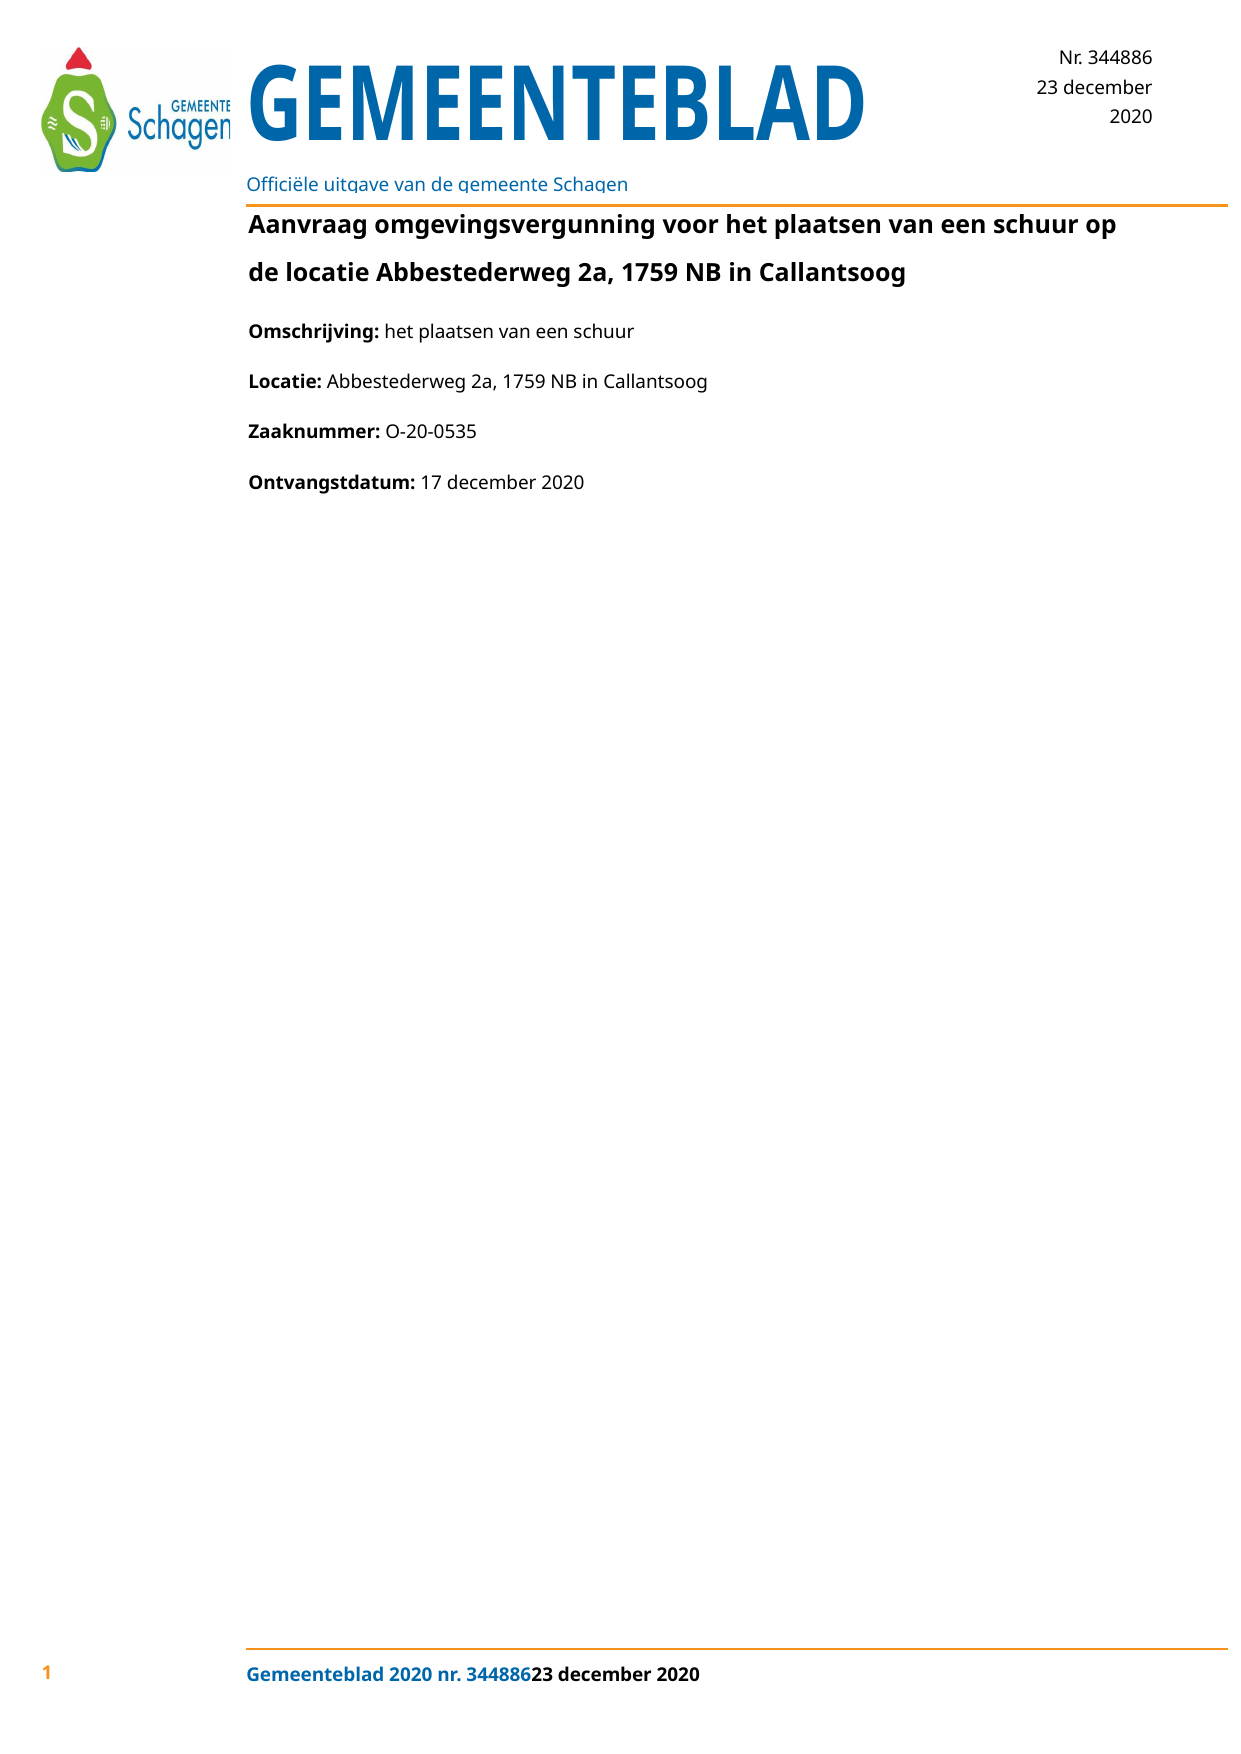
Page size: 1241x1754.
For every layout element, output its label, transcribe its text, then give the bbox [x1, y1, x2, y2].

text Ontvangstdatum: 17 december 2020 [248, 469, 1152, 495]
text Zaaknummer: O-20-0535 [248, 419, 1152, 444]
text Aanvraag omgevingsvergunning voor het plaatsen van een schuur op de locatie Abbestederweg 2a, 1759 NB in Callantsoog [248, 207, 1152, 288]
picture [41, 47, 231, 172]
text Omschrijving: het plaatsen van een schuur [248, 318, 1152, 344]
text Locatie: Abbestederweg 2a, 1759 NB in Callantsoog [248, 368, 1152, 394]
